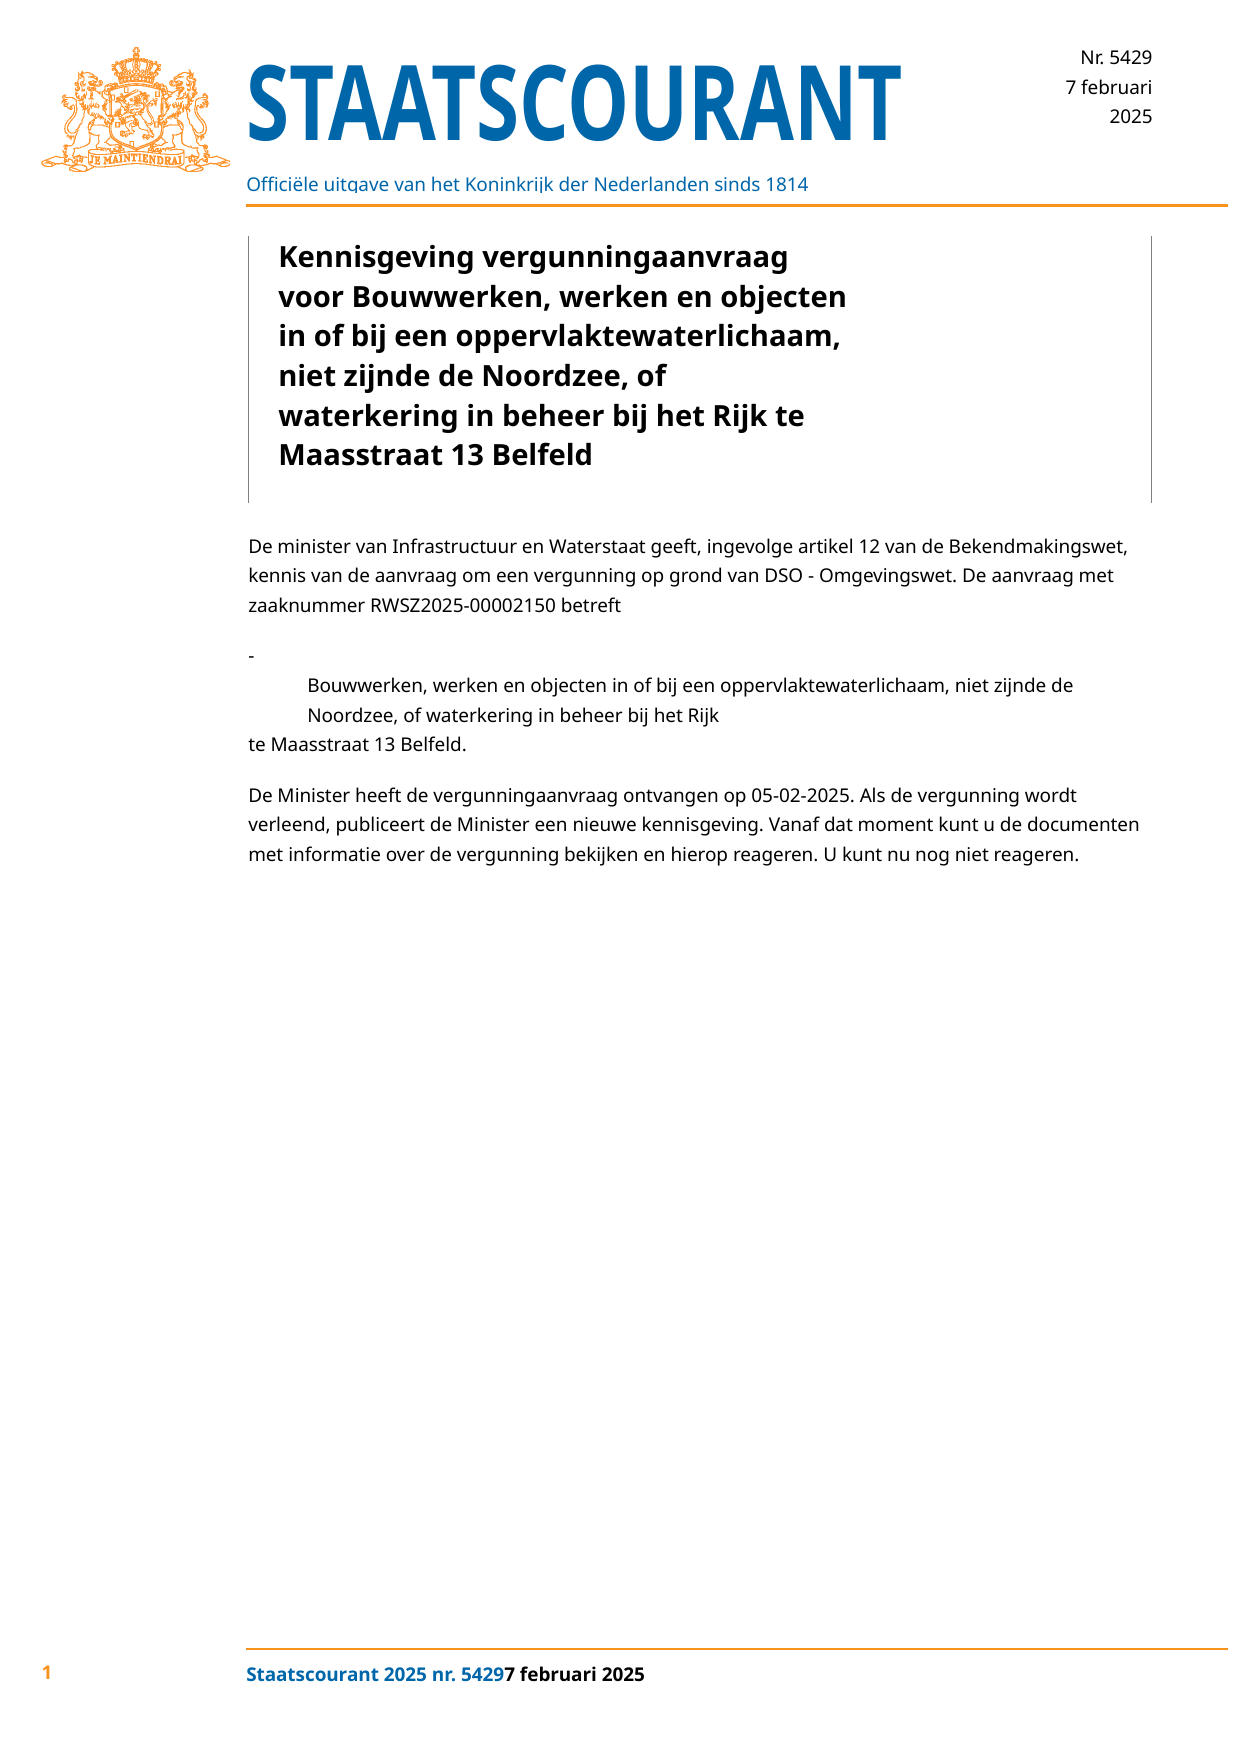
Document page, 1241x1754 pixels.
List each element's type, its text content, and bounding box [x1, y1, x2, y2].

picture [41, 47, 231, 172]
text De Minister heeft de vergunningaanvraag ontvangen op 05-02-2025. Als de vergunning wordt verleend, publiceert de Minister een nieuwe kennisgeving. Vanaf dat moment kunt u de documenten met informatie over de vergunning bekijken en hierop reageren. U kunt nu nog niet reageren. [248, 782, 1152, 867]
list Bouwwerken, werken en objecten in of bij een oppervlaktewaterlichaam, niet zijnde de Noordzee, of waterkering in beheer bij het Rijk [248, 672, 1152, 727]
table_header Kennisgeving vergunningaanvraag voor Bouwwerken, werken en objecten in of bij een oppervlaktewaterlichaam, niet zijnde de Noordzee, of waterkering in beheer bij het Rijk te Maasstraat 13 Belfeld [249, 236, 850, 503]
table_header [850, 414, 1151, 503]
table_header [850, 236, 912, 413]
text De minister van Infrastructuur en Waterstaat geeft, ingevolge artikel 12 van de Bekendmakingswet, kennis van de aanvraag om een vergunning op grond van DSO - Omgevingswet. De aanvraag met zaaknummer RWSZ2025-00002150 betreft [248, 533, 1152, 618]
picture [912, 236, 1090, 414]
table_header [1090, 236, 1151, 413]
text te Maasstraat 13 Belfeld. [248, 731, 1152, 757]
